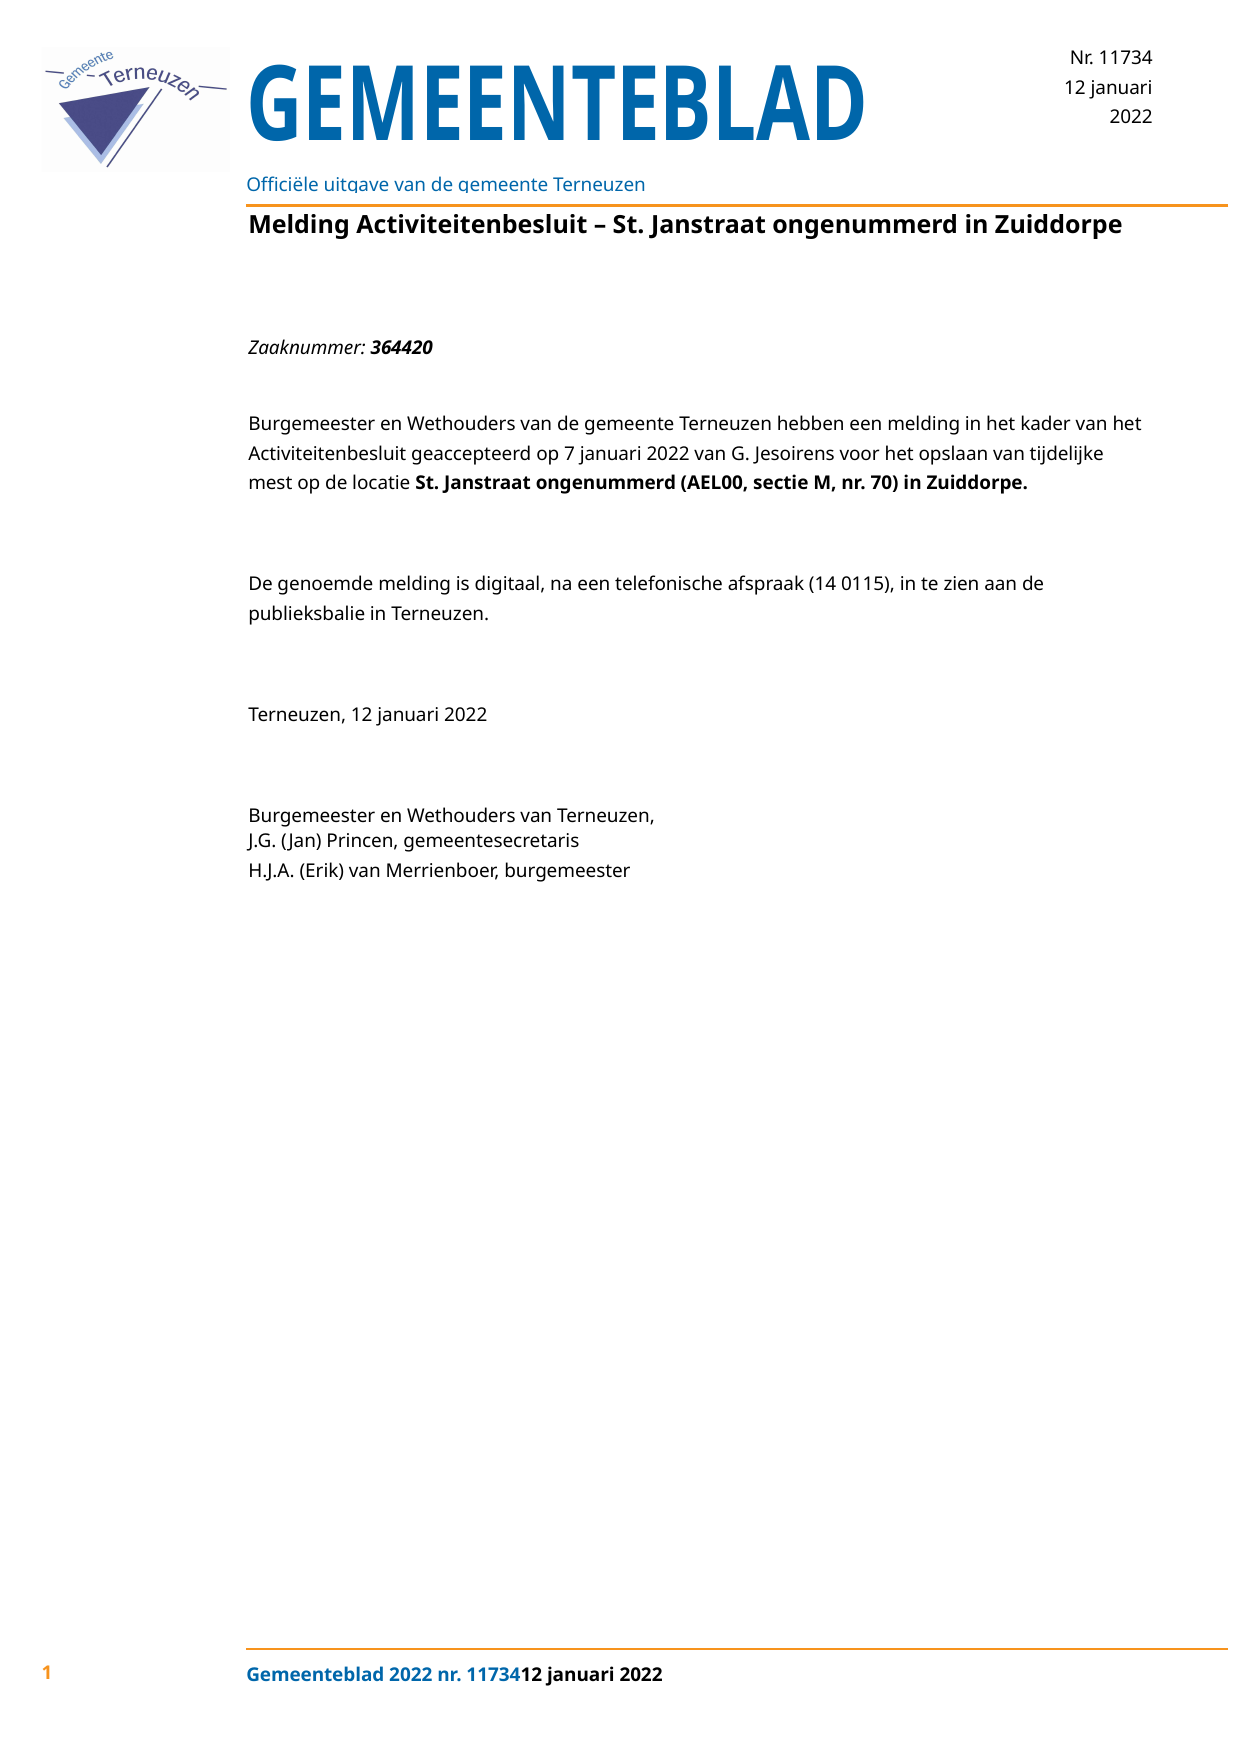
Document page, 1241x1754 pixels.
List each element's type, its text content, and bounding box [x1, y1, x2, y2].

text De genoemde melding is digitaal, na een telefonische afspraak (14 0115), in te zien aan de publieksbalie in Terneuzen. [248, 570, 1152, 626]
table_cell [248, 909, 700, 934]
table_cell [700, 828, 1152, 883]
table_cell J.G. (Jan) Princen, gemeentesecretaris H.J.A. (Erik) van Merrienboer, burgemeester [248, 828, 700, 883]
text Zaaknummer: 364420 [248, 334, 1152, 360]
text Burgemeester en Wethouders van de gemeente Terneuzen hebben een melding in het kader van het Activiteitenbesluit geaccepteerd op 7 januari 2022 van G. Jesoirens voor het opslaan van tijdelijke mest op de locatie St. Janstraat ongenummerd (AEL00, sectie M, nr. 70) in Zuiddorpe. [248, 410, 1152, 495]
table_header Burgemeester en Wethouders van Terneuzen, [248, 802, 1152, 827]
picture [41, 47, 231, 172]
text Terneuzen, 12 januari 2022 [248, 701, 1152, 727]
table_cell [248, 883, 1152, 908]
text Melding Activiteitenbesluit – St. Janstraat ongenummerd in Zuiddorpe [248, 207, 1152, 241]
table_cell [700, 909, 1152, 934]
